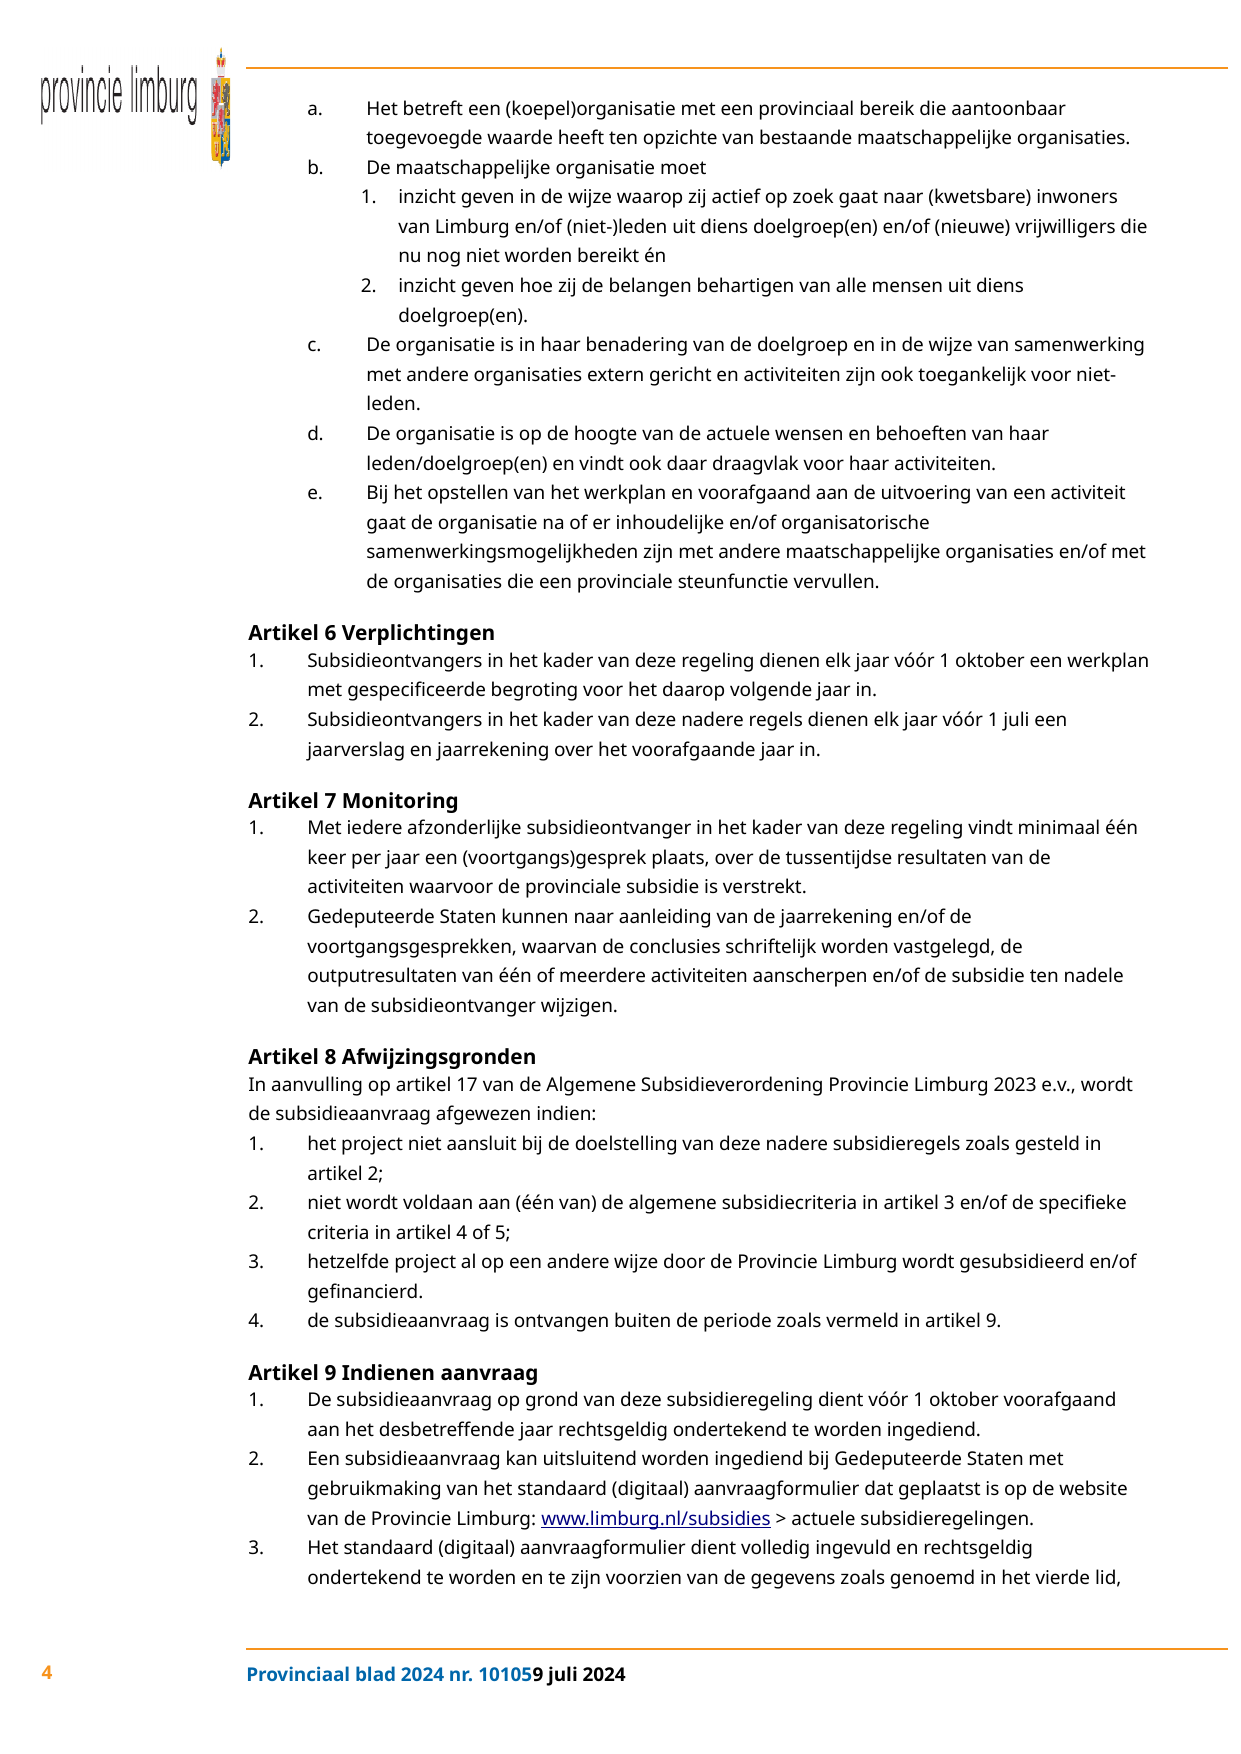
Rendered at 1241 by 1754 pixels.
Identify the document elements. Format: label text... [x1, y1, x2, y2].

list inzicht geven in de wijze waarop zij actief op zoek gaat naar (kwetsbare) inwoners van Limburg en/of (niet-)leden uit diens doelgroep(en) en/of (nieuwe) vrijwilligers die nu nog niet worden bereikt én [361, 183, 1152, 268]
list Subsidieontvangers in het kader van deze nadere regels dienen elk jaar vóór 1 juli een jaarverslag en jaarrekening over het voorafgaande jaar in. [248, 706, 1152, 761]
list De organisatie is op de hoogte van de actuele wensen en behoeften van haar leden/doelgroep(en) en vindt ook daar draagvlak voor haar activiteiten. [307, 420, 1152, 476]
text Artikel 8 Afwijzingsgronden [248, 1042, 1152, 1071]
text Artikel 6 Verplichtingen [248, 618, 1152, 647]
list het project niet aansluit bij de doelstelling van deze nadere subsidieregels zoals gesteld in artikel 2; [248, 1130, 1152, 1185]
list Met iedere afzonderlijke subsidieontvanger in het kader van deze regeling vindt minimaal één keer per jaar een (voortgangs)gesprek plaats, over de tussentijdse resultaten van de activiteiten waarvoor de provinciale subsidie is verstrekt. [248, 814, 1152, 899]
text Artikel 9 Indienen aanvraag [248, 1358, 1152, 1386]
list Bij het opstellen van het werkplan en voorafgaand aan de uitvoering van een activiteit gaat de organisatie na of er inhoudelijke en/of organisatorische samenwerkingsmogelijkheden zijn met andere maatschappelijke organisaties en/of met de organisaties die een provinciale steunfunctie vervullen. [307, 479, 1152, 594]
list de subsidieaanvraag is ontvangen buiten de periode zoals vermeld in artikel 9. [248, 1308, 1152, 1333]
list Het betreft een (koepel)organisatie met een provinciaal bereik die aantoonbaar toegevoegde waarde heeft ten opzichte van bestaande maatschappelijke organisaties. [307, 95, 1152, 150]
text In aanvulling op artikel 17 van de Algemene Subsidieverordening Provincie Limburg 2023 e.v., wordt de subsidieaanvraag afgewezen indien: [248, 1071, 1152, 1126]
list hetzelfde project al op een andere wijze door de Provincie Limburg wordt gesubsidieerd en/of gefinancierd. [248, 1248, 1152, 1304]
list Het standaard (digitaal) aanvraagformulier dient volledig ingevuld en rechtsgeldig ondertekend te worden en te zijn voorzien van de gegevens zoals genoemd in het vierde lid, [248, 1534, 1152, 1590]
text Artikel 7 Monitoring [248, 786, 1152, 814]
list De maatschappelijke organisatie moet [307, 154, 1152, 180]
list niet wordt voldaan aan (één van) de algemene subsidiecriteria in artikel 3 en/of de specifieke criteria in artikel 4 of 5; [248, 1189, 1152, 1244]
list Subsidieontvangers in het kader van deze regeling dienen elk jaar vóór 1 oktober een werkplan met gespecificeerde begroting voor het daarop volgende jaar in. [248, 647, 1152, 702]
list Een subsidieaanvraag kan uitsluitend worden ingediend bij Gedeputeerde Staten met gebruikmaking van het standaard (digitaal) aanvraagformulier dat geplaatst is op de website van de Provincie Limburg: www.limburg.nl/subsidies > actuele subsidieregelingen. [248, 1446, 1152, 1531]
list inzicht geven hoe zij de belangen behartigen van alle mensen uit diens doelgroep(en). [361, 272, 1152, 328]
list Gedeputeerde Staten kunnen naar aanleiding van de jaarrekening en/of de voortgangsgesprekken, waarvan de conclusies schriftelijk worden vastgelegd, de outputresultaten van één of meerdere activiteiten aanscherpen en/of de subsidie ten nadele van de subsidieontvanger wijzigen. [248, 903, 1152, 1018]
picture [41, 47, 231, 172]
list De subsidieaanvraag op grond van deze subsidieregeling dient vóór 1 oktober voorafgaand aan het desbetreffende jaar rechtsgeldig ondertekend te worden ingediend. [248, 1386, 1152, 1442]
list De organisatie is in haar benadering van de doelgroep en in de wijze van samenwerking met andere organisaties extern gericht en activiteiten zijn ook toegankelijk voor niet-leden. [307, 331, 1152, 416]
